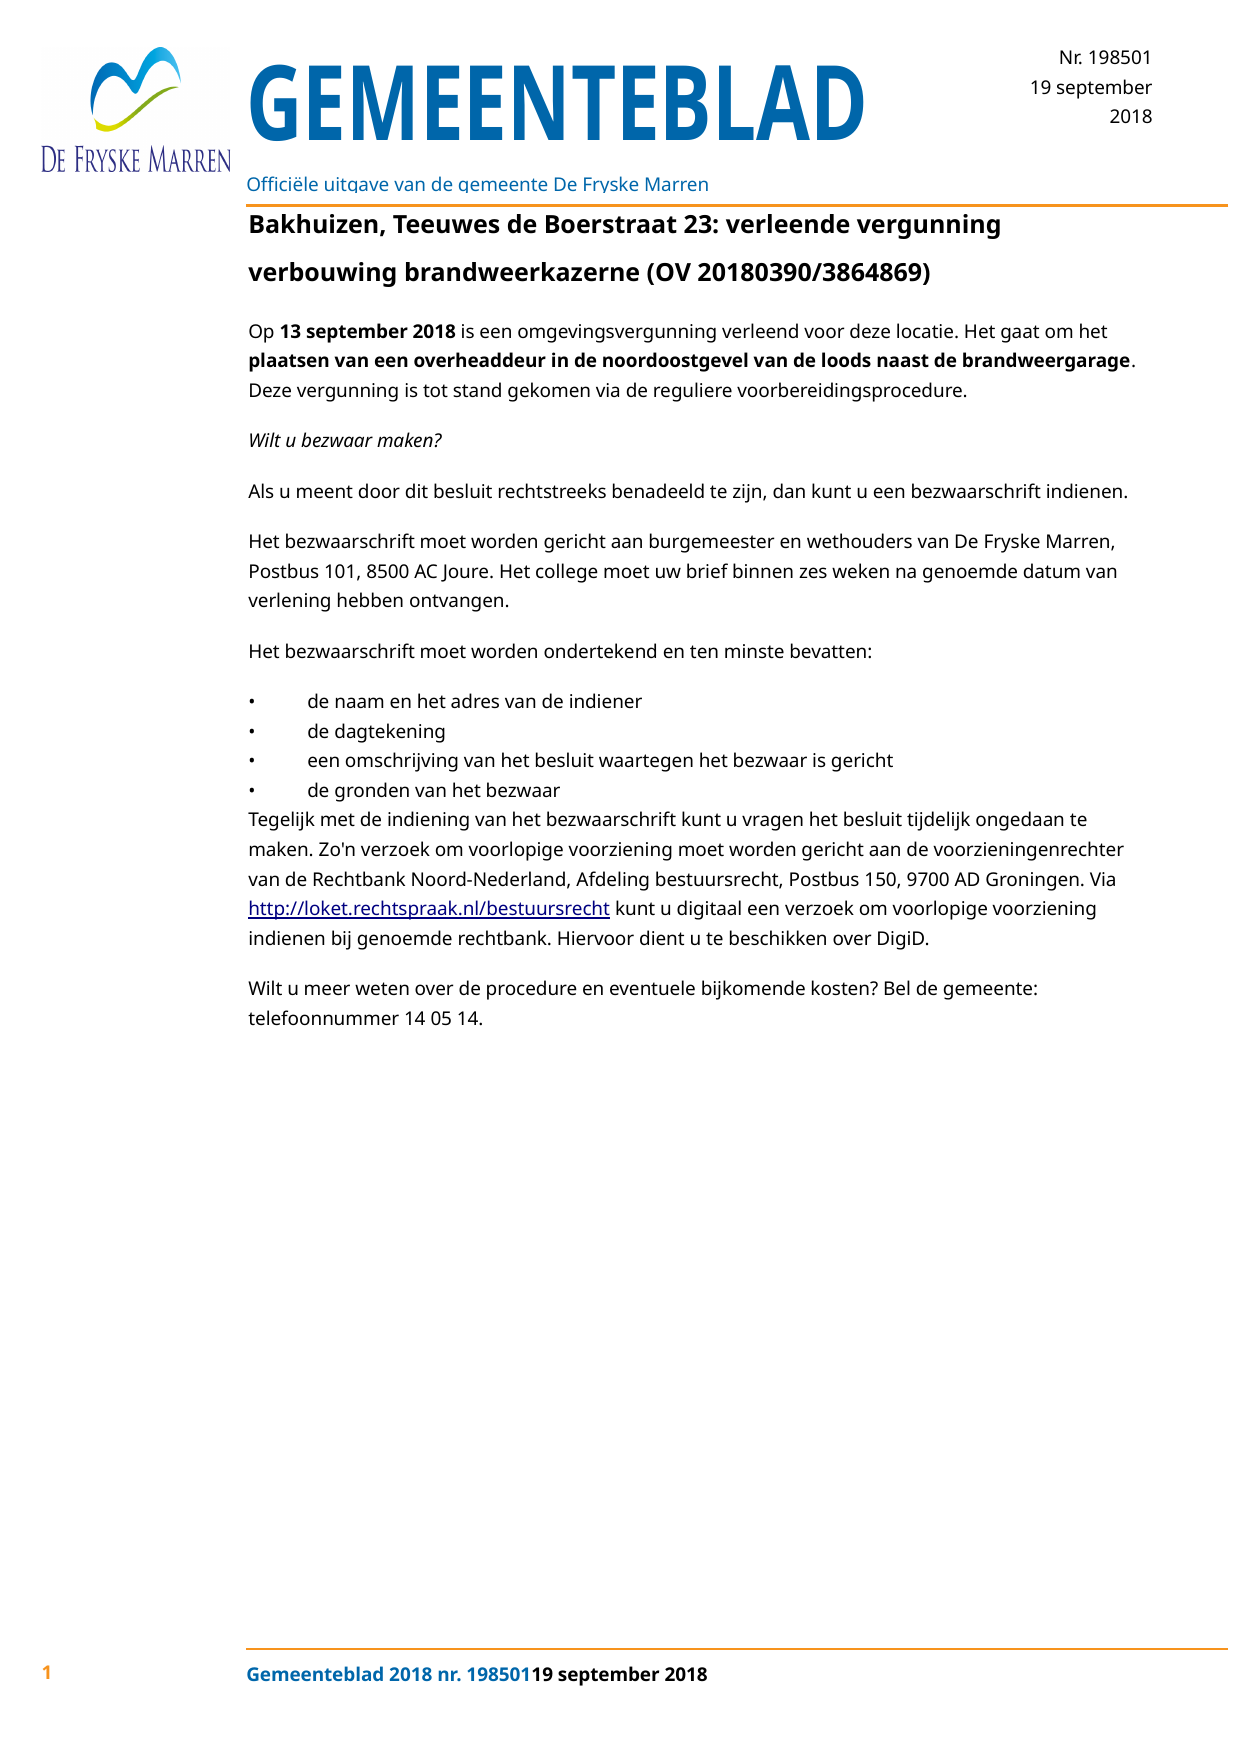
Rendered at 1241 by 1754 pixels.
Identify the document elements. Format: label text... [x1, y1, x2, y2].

list een omschrijving van het besluit waartegen het bezwaar is gericht [248, 747, 1152, 773]
text Tegelijk met de indiening van het bezwaarschrift kunt u vragen het besluit tijdelijk ongedaan te maken. Zo'n verzoek om voorlopige voorziening moet worden gericht aan de voorzieningenrechter van de Rechtbank Noord-Nederland, Afdeling bestuursrecht, Postbus 150, 9700 AD Groningen. Via http://loket.rechtspraak.nl/bestuursrecht kunt u digitaal een verzoek om voorlopige voorziening indienen bij genoemde rechtbank. Hiervoor dient u te beschikken over DigiD. [248, 807, 1152, 951]
list de gronden van het bezwaar [248, 777, 1152, 803]
text Bakhuizen, Teeuwes de Boerstraat 23: verleende vergunning verbouwing brandweerkazerne (OV 20180390/3864869) [248, 207, 1152, 288]
text Het bezwaarschrift moet worden ondertekend en ten minste bevatten: [248, 638, 1152, 664]
picture [41, 47, 231, 172]
list de naam en het adres van de indiener [248, 688, 1152, 714]
text Op 13 september 2018 is een omgevingsvergunning verleend voor deze locatie. Het gaat om het plaatsen van een overheaddeur in de noordoostgevel van de loods naast de brandweergarage. Deze vergunning is tot stand gekomen via de reguliere voorbereidingsprocedure. [248, 318, 1152, 403]
list de dagtekening [248, 718, 1152, 744]
text Als u meent door dit besluit rechtstreeks benadeeld te zijn, dan kunt u een bezwaarschrift indienen. [248, 478, 1152, 504]
text Wilt u bezwaar maken? [248, 427, 1152, 453]
text Het bezwaarschrift moet worden gericht aan burgemeester en wethouders van De Fryske Marren, Postbus 101, 8500 AC Joure. Het college moet uw brief binnen zes weken na genoemde datum van verlening hebben ontvangen. [248, 528, 1152, 613]
text Wilt u meer weten over de procedure en eventuele bijkomende kosten? Bel de gemeente: telefoonnummer 14 05 14. [248, 975, 1152, 1031]
